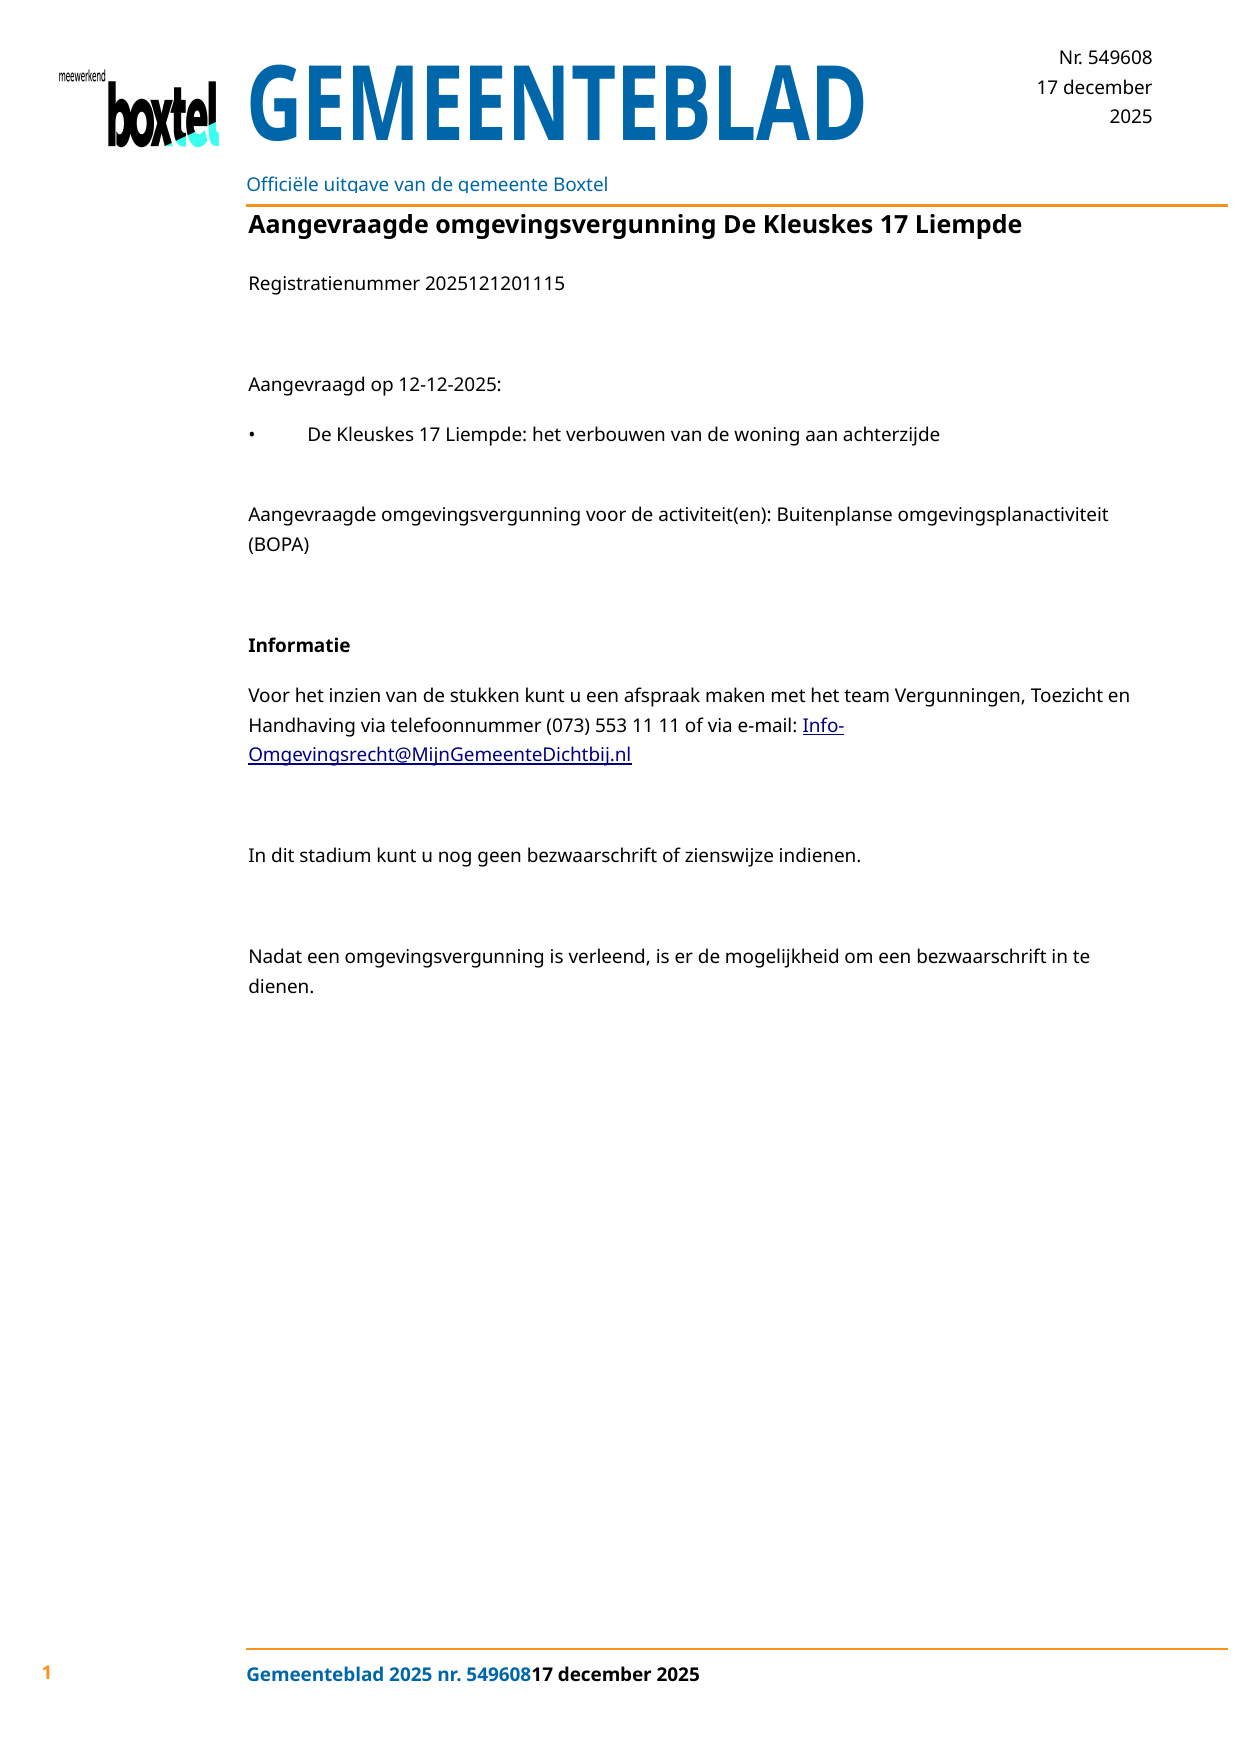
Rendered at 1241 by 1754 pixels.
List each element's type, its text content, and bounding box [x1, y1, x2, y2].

text Registratienummer 2025121201115 [248, 270, 1152, 296]
picture [41, 47, 231, 172]
text Aangevraagde omgevingsvergunning voor de activiteit(en): Buitenplanse omgevingsplanactiviteit (BOPA) [248, 502, 1152, 557]
text In dit stadium kunt u nog geen bezwaarschrift of zienswijze indienen. [248, 842, 1152, 868]
text Aangevraagd op 12-12-2025: [248, 371, 1152, 397]
text Voor het inzien van de stukken kunt u een afspraak maken met het team Vergunningen, Toezicht en Handhaving via telefoonnummer (073) 553 11 11 of via e-mail: Info-Omgevingsrecht@MijnGemeenteDichtbij.nl [248, 682, 1152, 767]
text Nadat een omgevingsvergunning is verleend, is er de mogelijkheid om een bezwaarschrift in te dienen. [248, 943, 1152, 998]
text Aangevraagde omgevingsvergunning De Kleuskes 17 Liempde [248, 207, 1152, 241]
text Informatie [248, 632, 1152, 658]
list De Kleuskes 17 Liempde: het verbouwen van de woning aan achterzijde [248, 422, 1152, 447]
